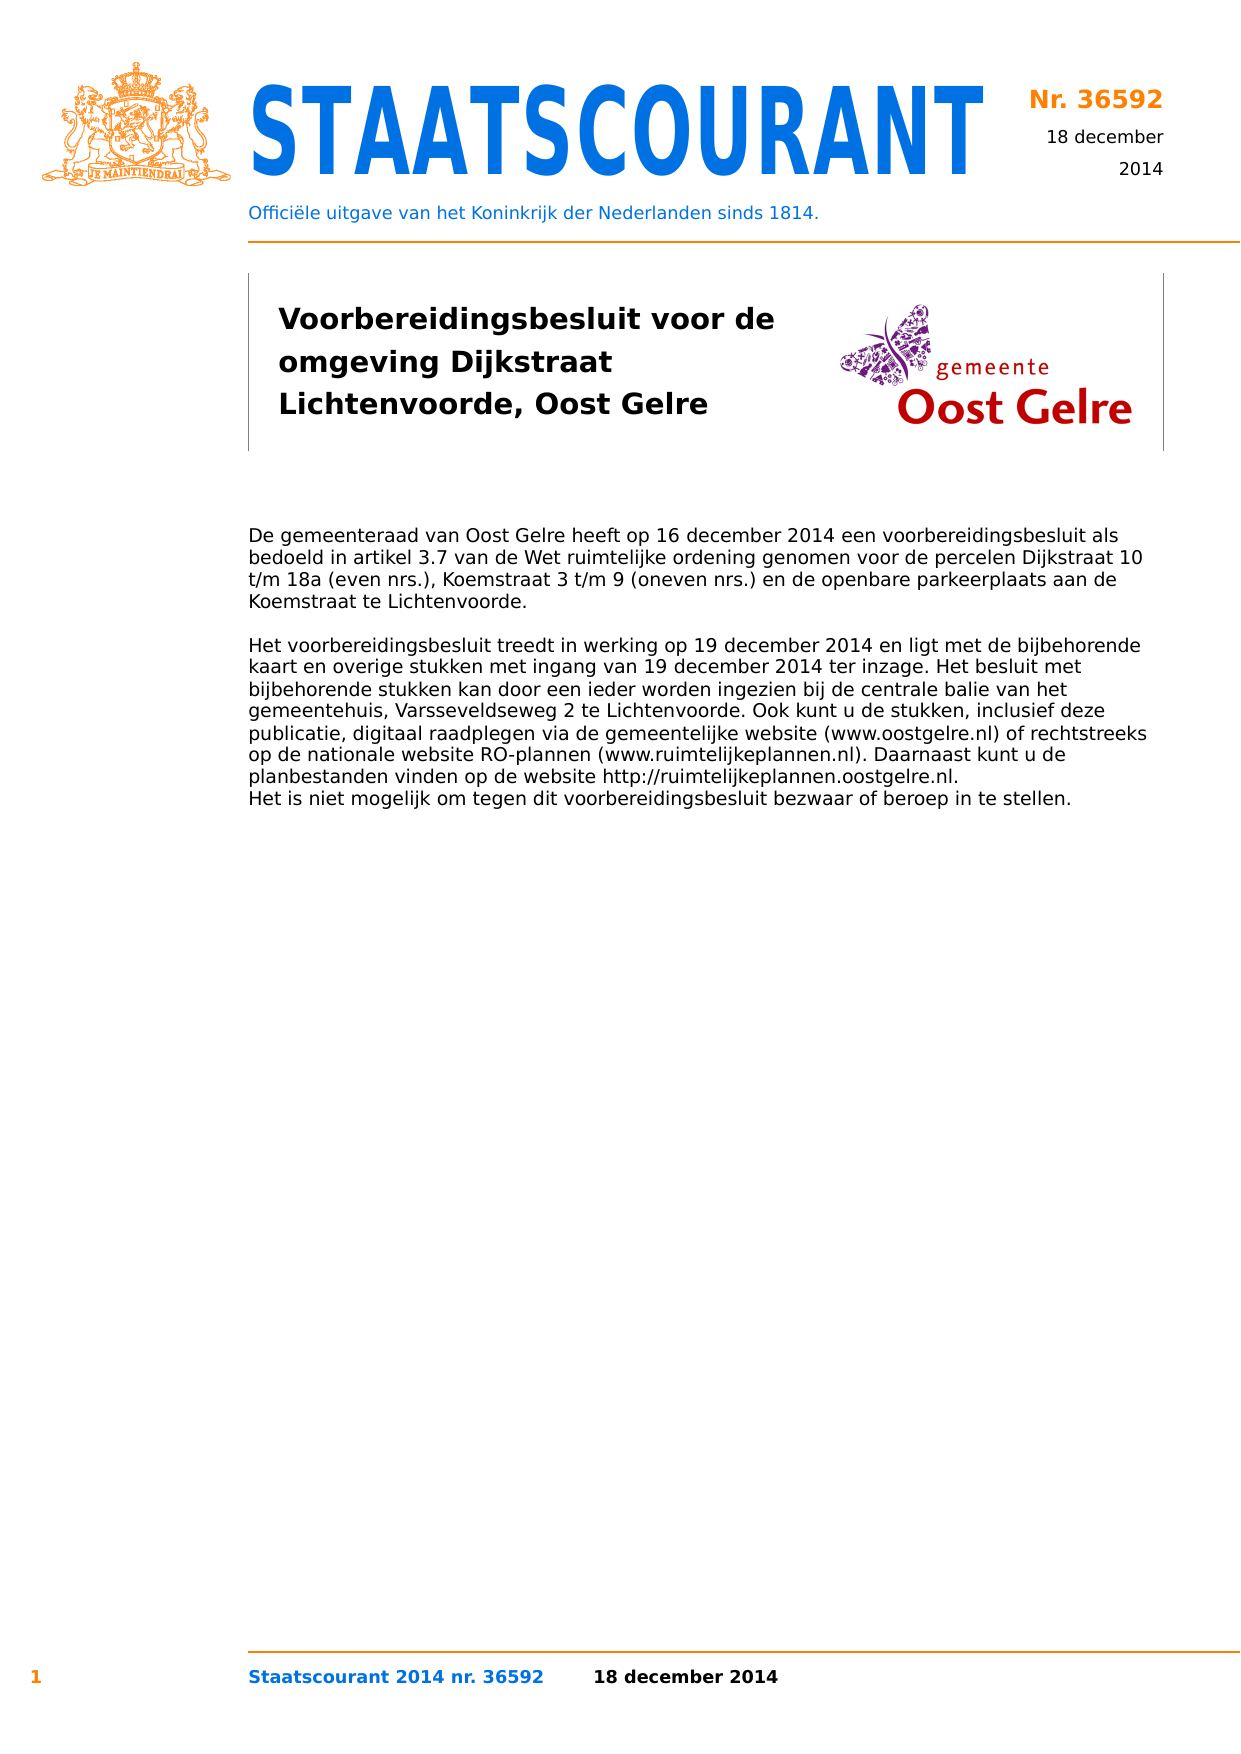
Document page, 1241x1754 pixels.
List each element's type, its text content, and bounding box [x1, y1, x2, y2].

table_header Nr. 36592 [998, 62, 1240, 121]
subtitle Voorbereidingsbesluit voor de omgeving Dijkstraat Lichtenvoorde, Oost Gelre [249, 273, 1163, 451]
table_cell Officiële uitgave van het Koninkrijk der Nederlanden sinds 1814. [248, 203, 1240, 241]
text De gemeenteraad van Oost Gelre heeft op 16 december 2014 een voorbereidingsbesluit als bedoeld in artikel 3.7 van de Wet ruimtelijke ordening genomen voor de percelen Dijkstraat 10 t/m 18a (even nrs.), Koemstraat 3 t/m 9 (oneven nrs.) en de openbare parkeerplaats aan de Koemstraat te Lichtenvoorde. [248, 525, 1163, 613]
text Het is niet mogelijk om tegen dit voorbereidingsbesluit bezwaar of beroep in te stellen. [248, 788, 1163, 810]
table_header [25, 62, 248, 241]
text Het voorbereidingsbesluit treedt in werking op 19 december 2014 en ligt met de bijbehorende kaart en overige stukken met ingang van 19 december 2014 ter inzage. Het besluit met bijbehorende stukken kan door een ieder worden ingezien bij de centrale balie van het gemeentehuis, Varsseveldseweg 2 te Lichtenvoorde. Ook kunt u de stukken, inclusief deze publicatie, digitaal raadplegen via de gemeentelijke website (www.oostgelre.nl) of rechtstreeks op de nationale website RO-plannen (www.ruimtelijkeplannen.nl). Daarnaast kunt u de planbestanden vinden op de website http://ruimtelijkeplannen.oostgelre.nl. [248, 634, 1163, 788]
table_cell 18 december [998, 121, 1240, 153]
table_cell 2014 [998, 153, 1240, 203]
picture [838, 302, 1134, 427]
table_header STAATSCOURANT [248, 62, 998, 203]
picture [41, 62, 231, 186]
